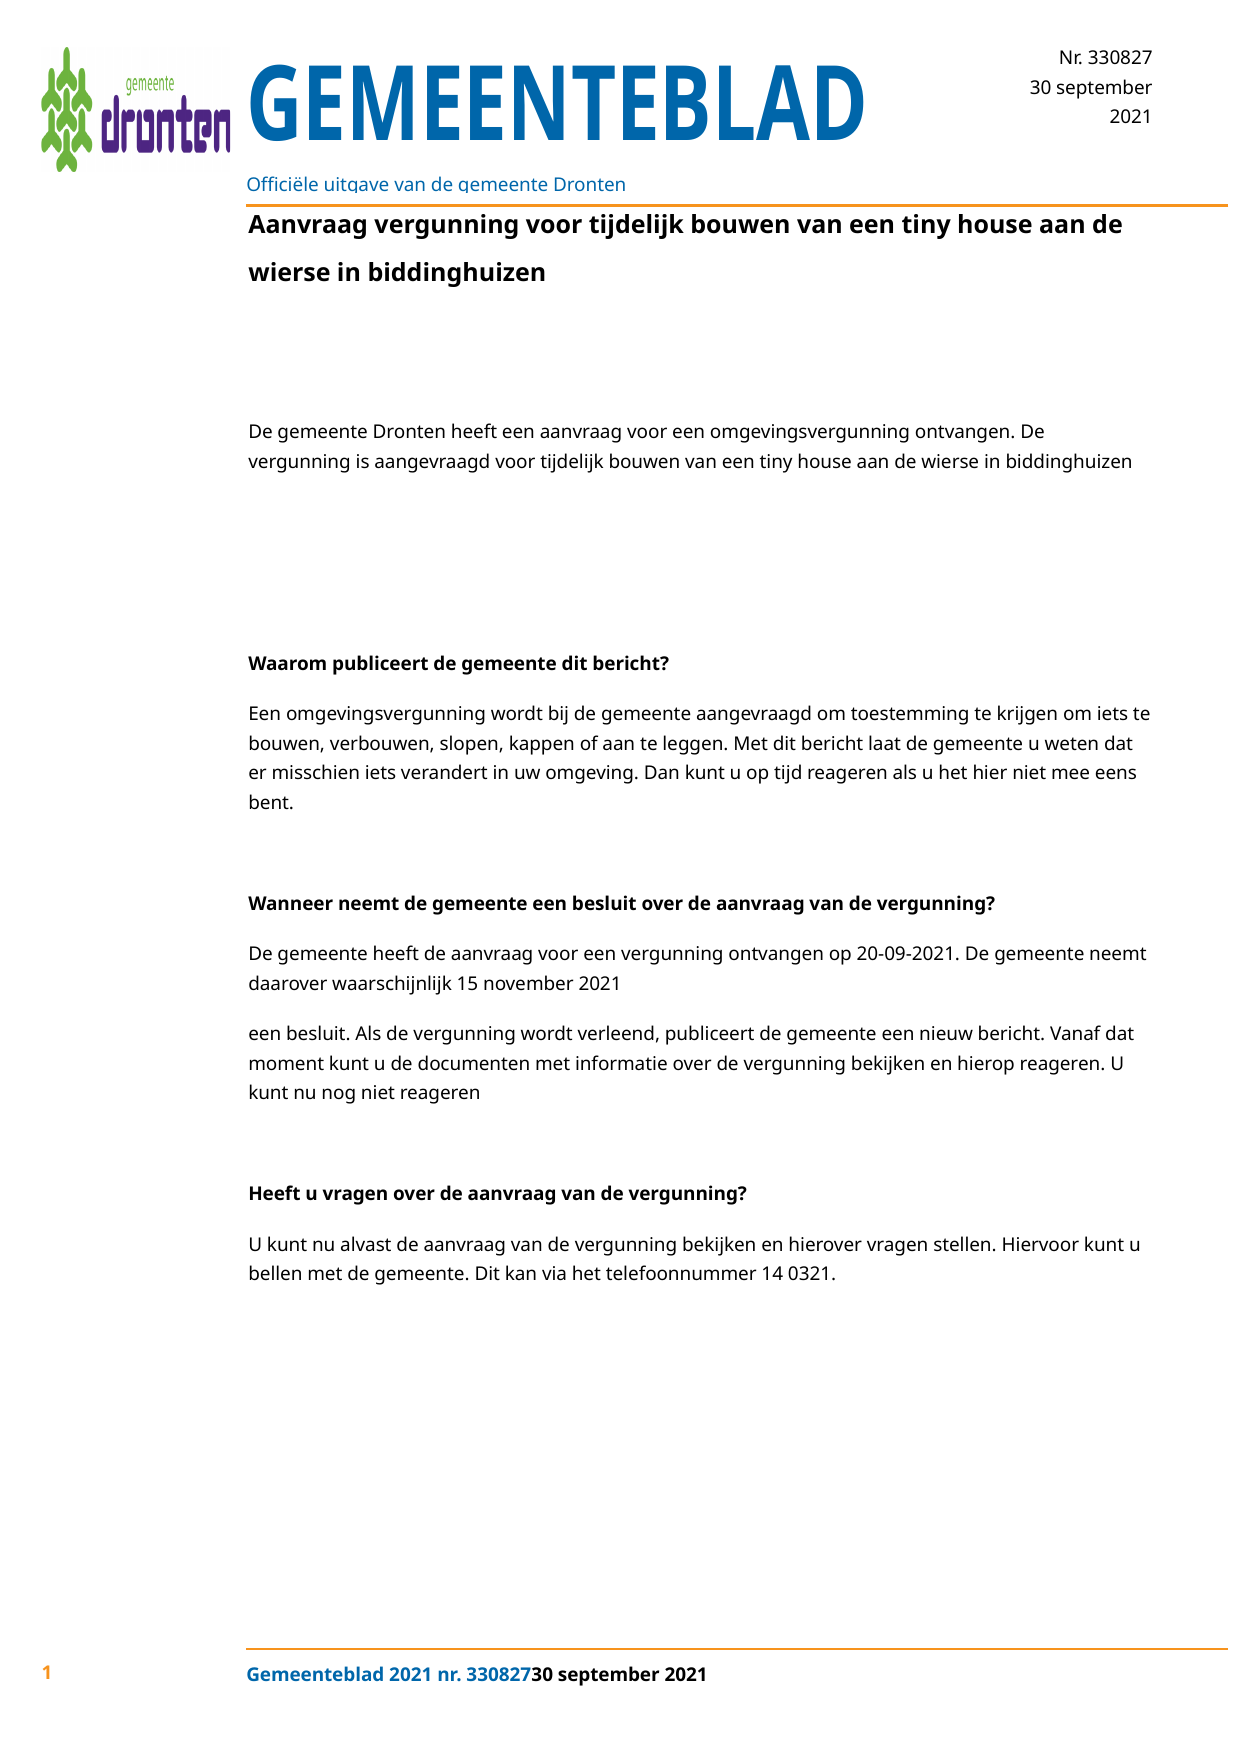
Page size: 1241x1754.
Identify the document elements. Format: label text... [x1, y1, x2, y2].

text De gemeente Dronten heeft een aanvraag voor een omgevingsvergunning ontvangen. De vergunning is aangevraagd voor tijdelijk bouwen van een tiny house aan de wierse in biddinghuizen [248, 419, 1152, 474]
text Een omgevingsvergunning wordt bij de gemeente aangevraagd om toestemming te krijgen om iets te bouwen, verbouwen, slopen, kappen of aan te leggen. Met dit bericht laat de gemeente u weten dat er misschien iets verandert in uw omgeving. Dan kunt u op tijd reageren als u het hier niet mee eens bent. [248, 700, 1152, 815]
text Heeft u vragen over de aanvraag van de vergunning? [248, 1180, 1152, 1206]
text De gemeente heeft de aanvraag voor een vergunning ontvangen op 20-09-2021. De gemeente neemt daarover waarschijnlijk 15 november 2021 [248, 940, 1152, 996]
text Wanneer neemt de gemeente een besluit over de aanvraag van de vergunning? [248, 890, 1152, 916]
picture [41, 47, 231, 172]
text Aanvraag vergunning voor tijdelijk bouwen van een tiny house aan de wierse in biddinghuizen [248, 207, 1152, 288]
text U kunt nu alvast de aanvraag van de vergunning bekijken en hierover vragen stellen. Hiervoor kunt u bellen met de gemeente. Dit kan via het telefoonnummer 14 0321. [248, 1231, 1152, 1286]
text een besluit. Als de vergunning wordt verleend, publiceert de gemeente een nieuw bericht. Vanaf dat moment kunt u de documenten met informatie over de vergunning bekijken en hierop reageren. U kunt nu nog niet reageren [248, 1020, 1152, 1105]
text Waarom publiceert de gemeente dit bericht? [248, 650, 1152, 676]
